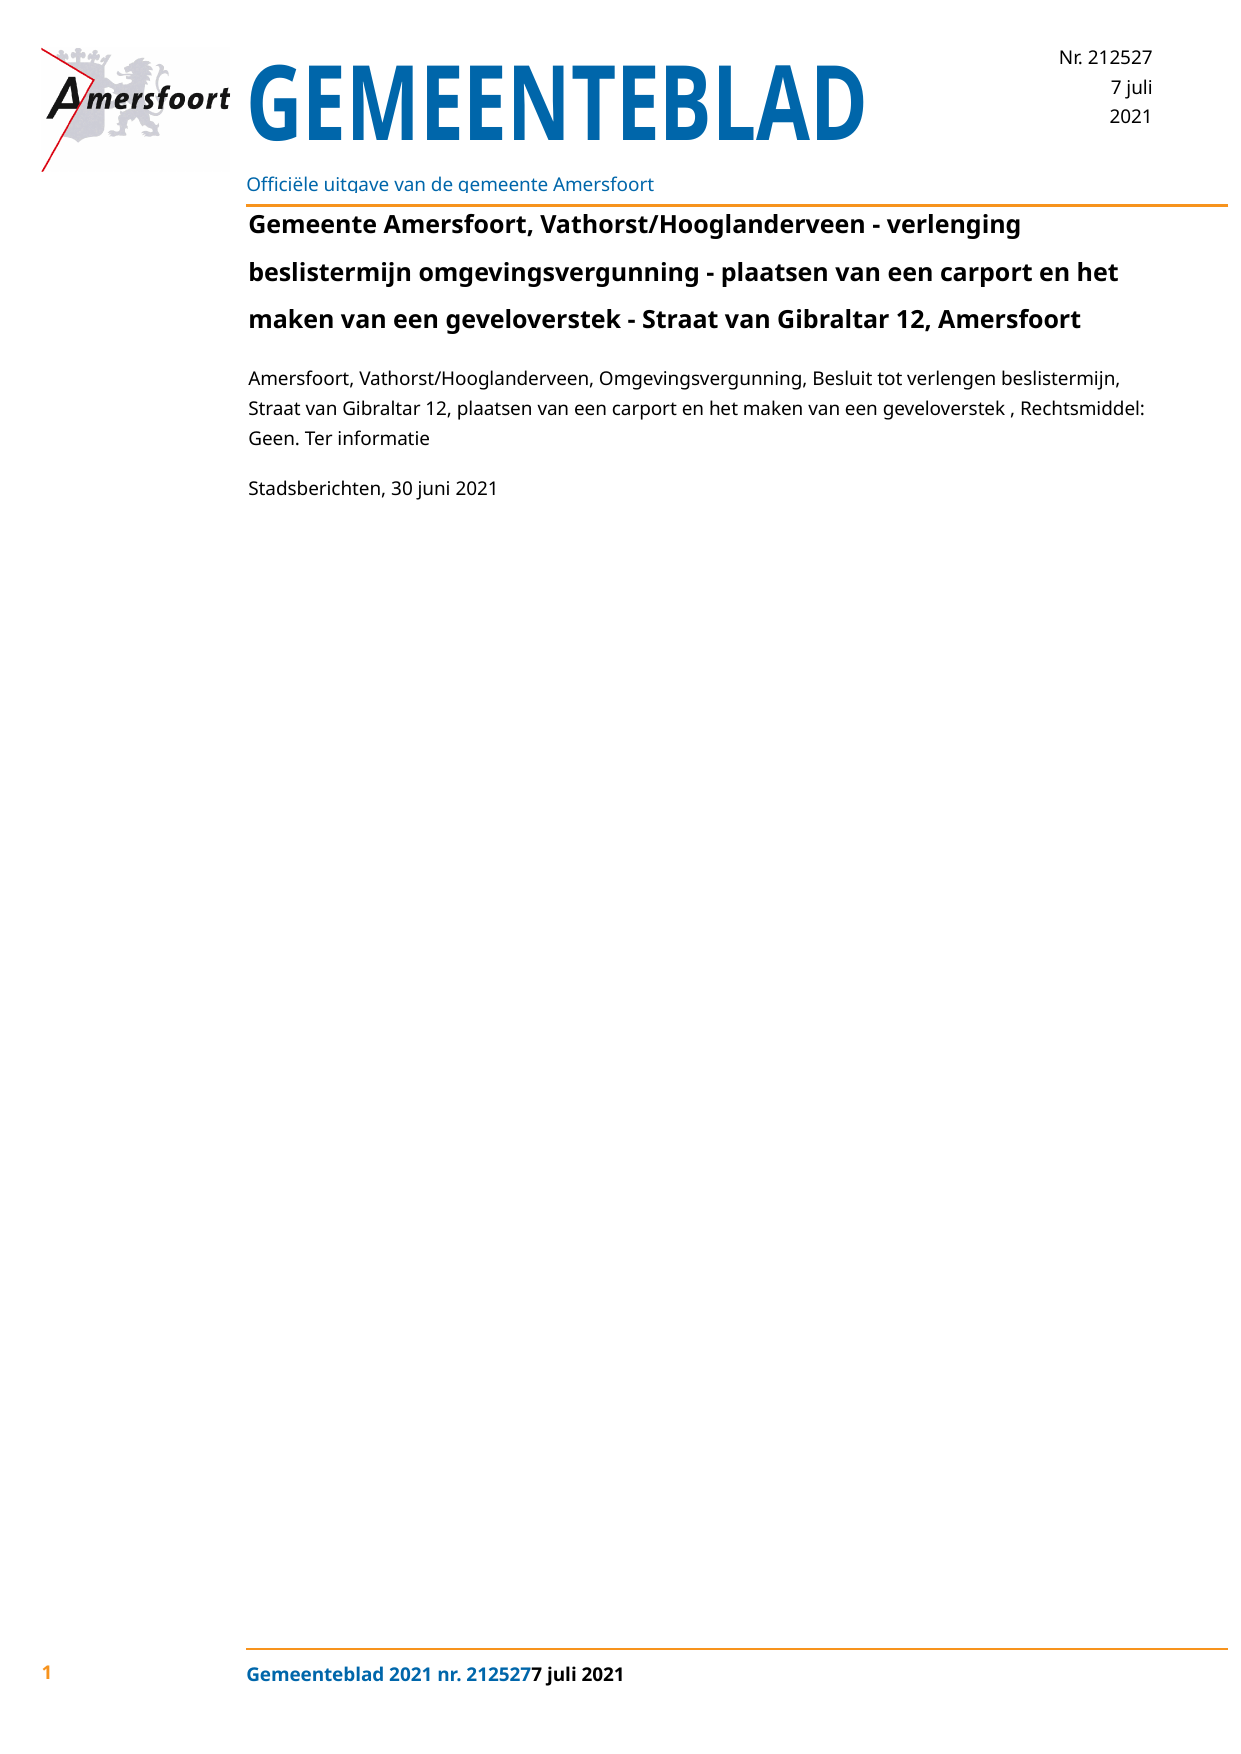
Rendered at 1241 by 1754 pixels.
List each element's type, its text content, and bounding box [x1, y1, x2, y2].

text Amersfoort, Vathorst/Hooglanderveen, Omgevingsvergunning, Besluit tot verlengen beslistermijn, Straat van Gibraltar 12, plaatsen van een carport en het maken van een geveloverstek , Rechtsmiddel: Geen. Ter informatie [248, 366, 1152, 450]
text Gemeente Amersfoort, Vathorst/Hooglanderveen - verlenging beslistermijn omgevingsvergunning - plaatsen van een carport en het maken van een geveloverstek - Straat van Gibraltar 12, Amersfoort [248, 207, 1152, 336]
picture [41, 47, 231, 172]
text Stadsberichten, 30 juni 2021 [248, 475, 1152, 501]
